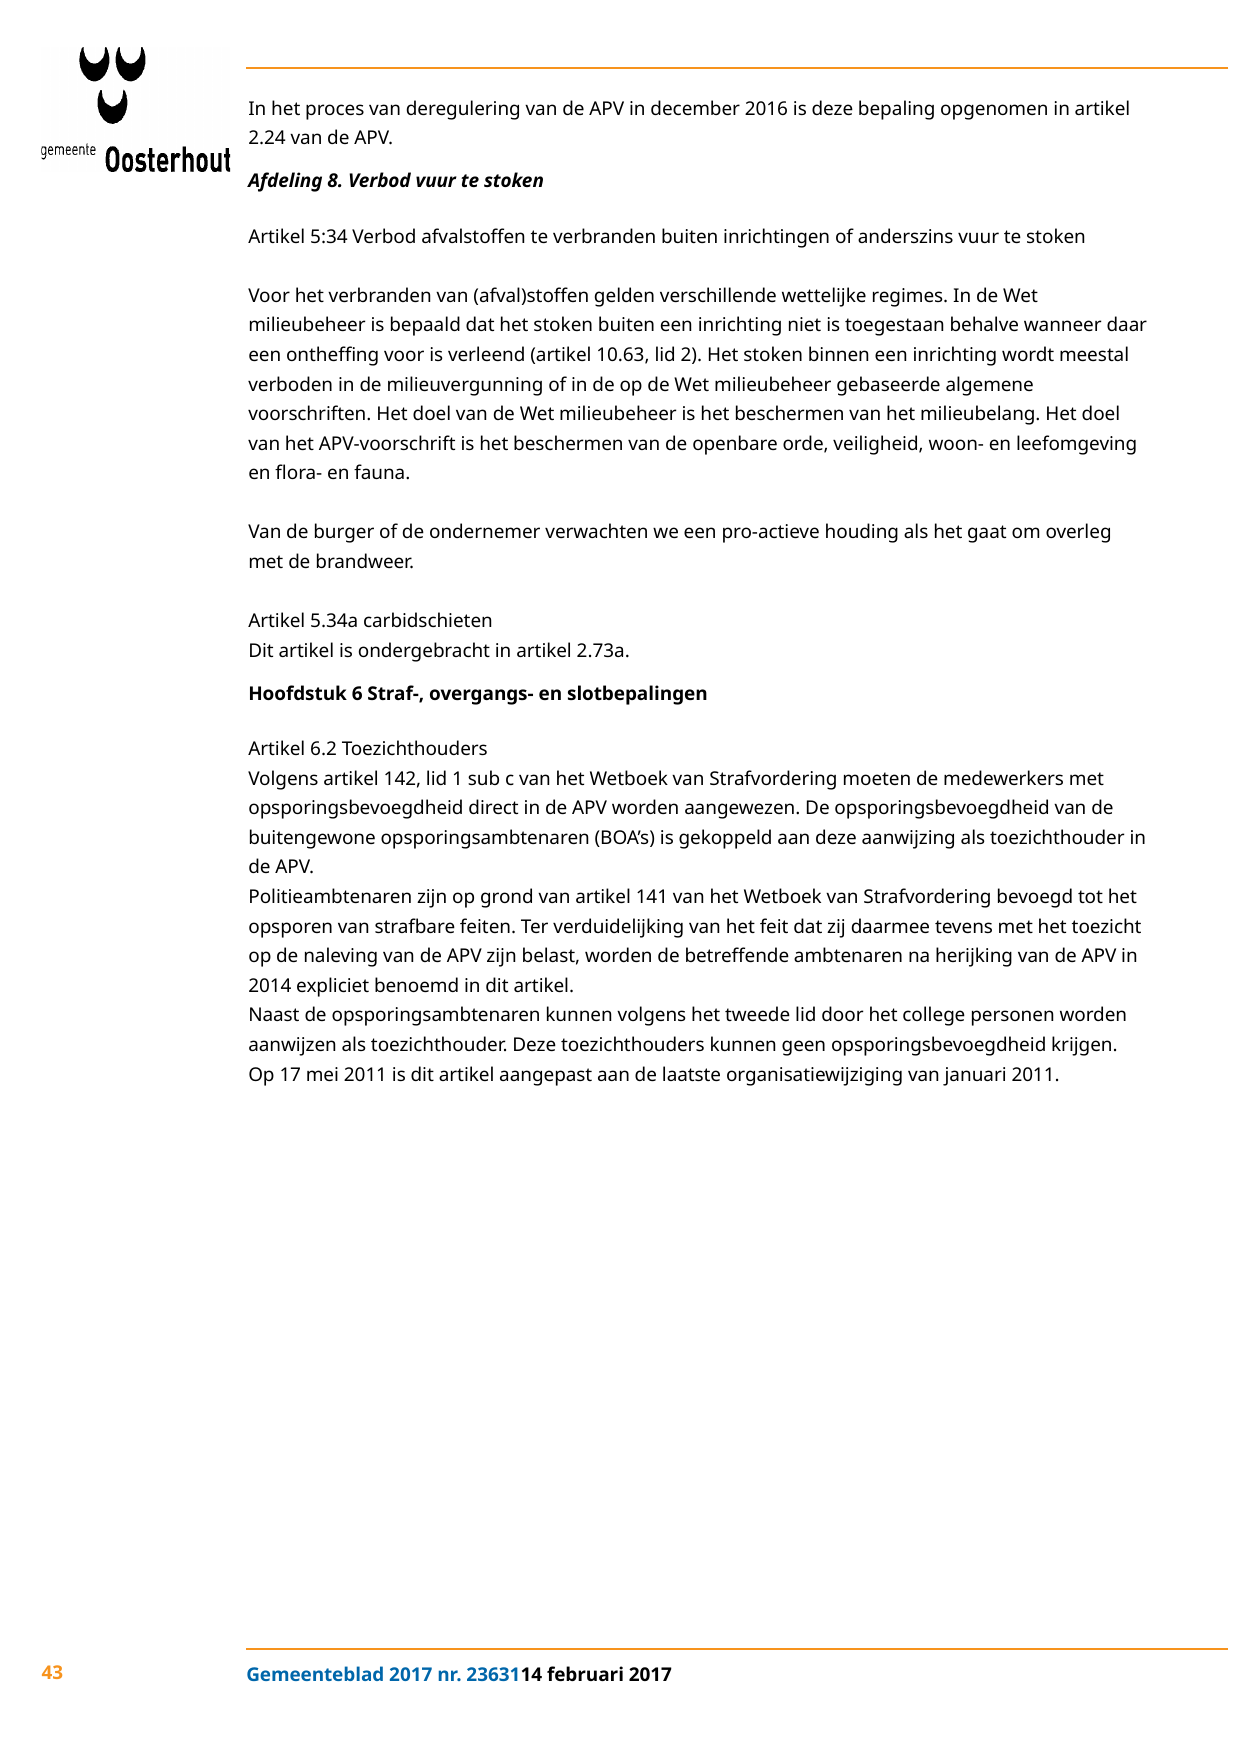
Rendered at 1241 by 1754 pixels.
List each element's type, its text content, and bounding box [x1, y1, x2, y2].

text Artikel 5.34a carbidschieten [248, 607, 1152, 633]
text Volgens artikel 142, lid 1 sub c van het Wetboek van Strafvordering moeten de medewerkers met opsporingsbevoegdheid direct in de APV worden aangewezen. De opsporingsbevoegdheid van de buitengewone opsporingsambtenaren (BOA’s) is gekoppeld aan deze aanwijzing als toezichthouder in de APV. [248, 765, 1152, 879]
text Artikel 5:34 Verbod afvalstoffen te verbranden buiten inrichtingen of anderszins vuur te stoken [248, 223, 1152, 248]
text Naast de opsporingsambtenaren kunnen volgens het tweede lid door het college personen worden aanwijzen als toezichthouder. Deze toezichthouders kunnen geen opsporingsbevoegdheid krijgen. [248, 1002, 1152, 1057]
text Afdeling 8. Verbod vuur te stoken [248, 167, 1152, 193]
text Politieambtenaren zijn op grond van artikel 141 van het Wetboek van Strafvordering bevoegd tot het opsporen van strafbare feiten. Ter verduidelijking van het feit dat zij daarmee tevens met het toezicht op de naleving van de APV zijn belast, worden de betreffende ambtenaren na herijking van de APV in 2014 expliciet benoemd in dit artikel. [248, 883, 1152, 998]
text Artikel 6.2 Toezichthouders [248, 735, 1152, 761]
text Voor het verbranden van (afval)stoffen gelden verschillende wettelijke regimes. In de Wet milieubeheer is bepaald dat het stoken buiten een inrichting niet is toegestaan behalve wanneer daar een ontheffing voor is verleend (artikel 10.63, lid 2). Het stoken binnen een inrichting wordt meestal verboden in de milieuvergunning of in de op de Wet milieubeheer gebaseerde algemene voorschriften. Het doel van de Wet milieubeheer is het beschermen van het milieubelang. Het doel van het APV-voorschrift is het beschermen van de openbare orde, veiligheid, woon- en leefomgeving en flora- en fauna. [248, 282, 1152, 485]
text Van de burger of de ondernemer verwachten we een pro-actieve houding als het gaat om overleg met de brandweer. [248, 519, 1152, 574]
text Hoofdstuk 6 Straf-, overgangs- en slotbepalingen [248, 680, 1152, 706]
text In het proces van deregulering van de APV in december 2016 is deze bepaling opgenomen in artikel 2.24 van de APV. [248, 95, 1152, 150]
text Dit artikel is ondergebracht in artikel 2.73a. [248, 637, 1152, 663]
text Op 17 mei 2011 is dit artikel aangepast aan de laatste organisatiewijziging van januari 2011. [248, 1061, 1152, 1087]
picture [41, 47, 231, 172]
